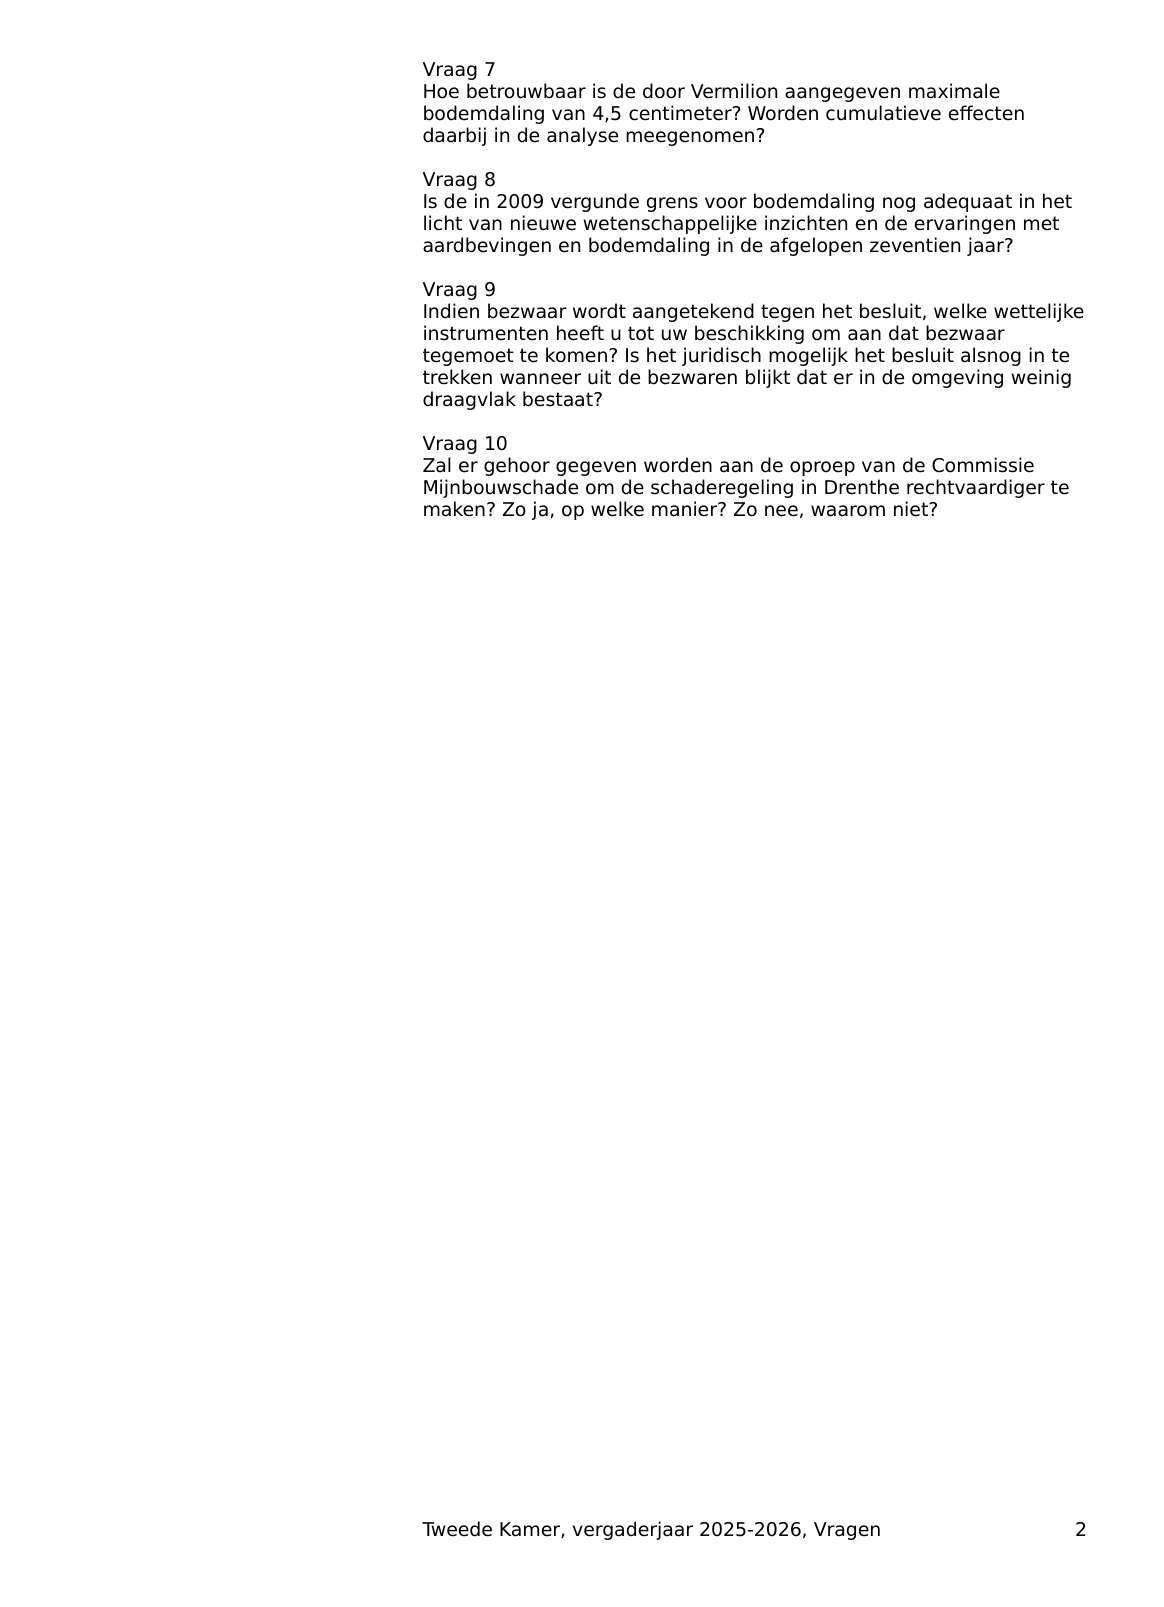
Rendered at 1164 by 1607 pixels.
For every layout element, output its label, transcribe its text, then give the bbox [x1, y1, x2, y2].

text Vraag 10 [422, 433, 1087, 455]
text Zal er gehoor gegeven worden aan de oproep van de Commissie Mijnbouwschade om de schaderegeling in Drenthe rechtvaardiger te maken? Zo ja, op welke manier? Zo nee, waarom niet? [422, 455, 1087, 521]
text Vraag 7 [422, 59, 1087, 81]
text Indien bezwaar wordt aangetekend tegen het besluit, welke wettelijke instrumenten heeft u tot uw beschikking om aan dat bezwaar tegemoet te komen? Is het juridisch mogelijk het besluit alsnog in te trekken wanneer uit de bezwaren blijkt dat er in de omgeving weinig draagvlak bestaat? [422, 301, 1087, 411]
text Vraag 9 [422, 279, 1087, 301]
text Vraag 8 [422, 169, 1087, 191]
text Hoe betrouwbaar is de door Vermilion aangegeven maximale bodemdaling van 4,5 centimeter? Worden cumulatieve effecten daarbij in de analyse meegenomen? [422, 81, 1087, 147]
text Is de in 2009 vergunde grens voor bodemdaling nog adequaat in het licht van nieuwe wetenschappelijke inzichten en de ervaringen met aardbevingen en bodemdaling in de afgelopen zeventien jaar? [422, 191, 1087, 257]
